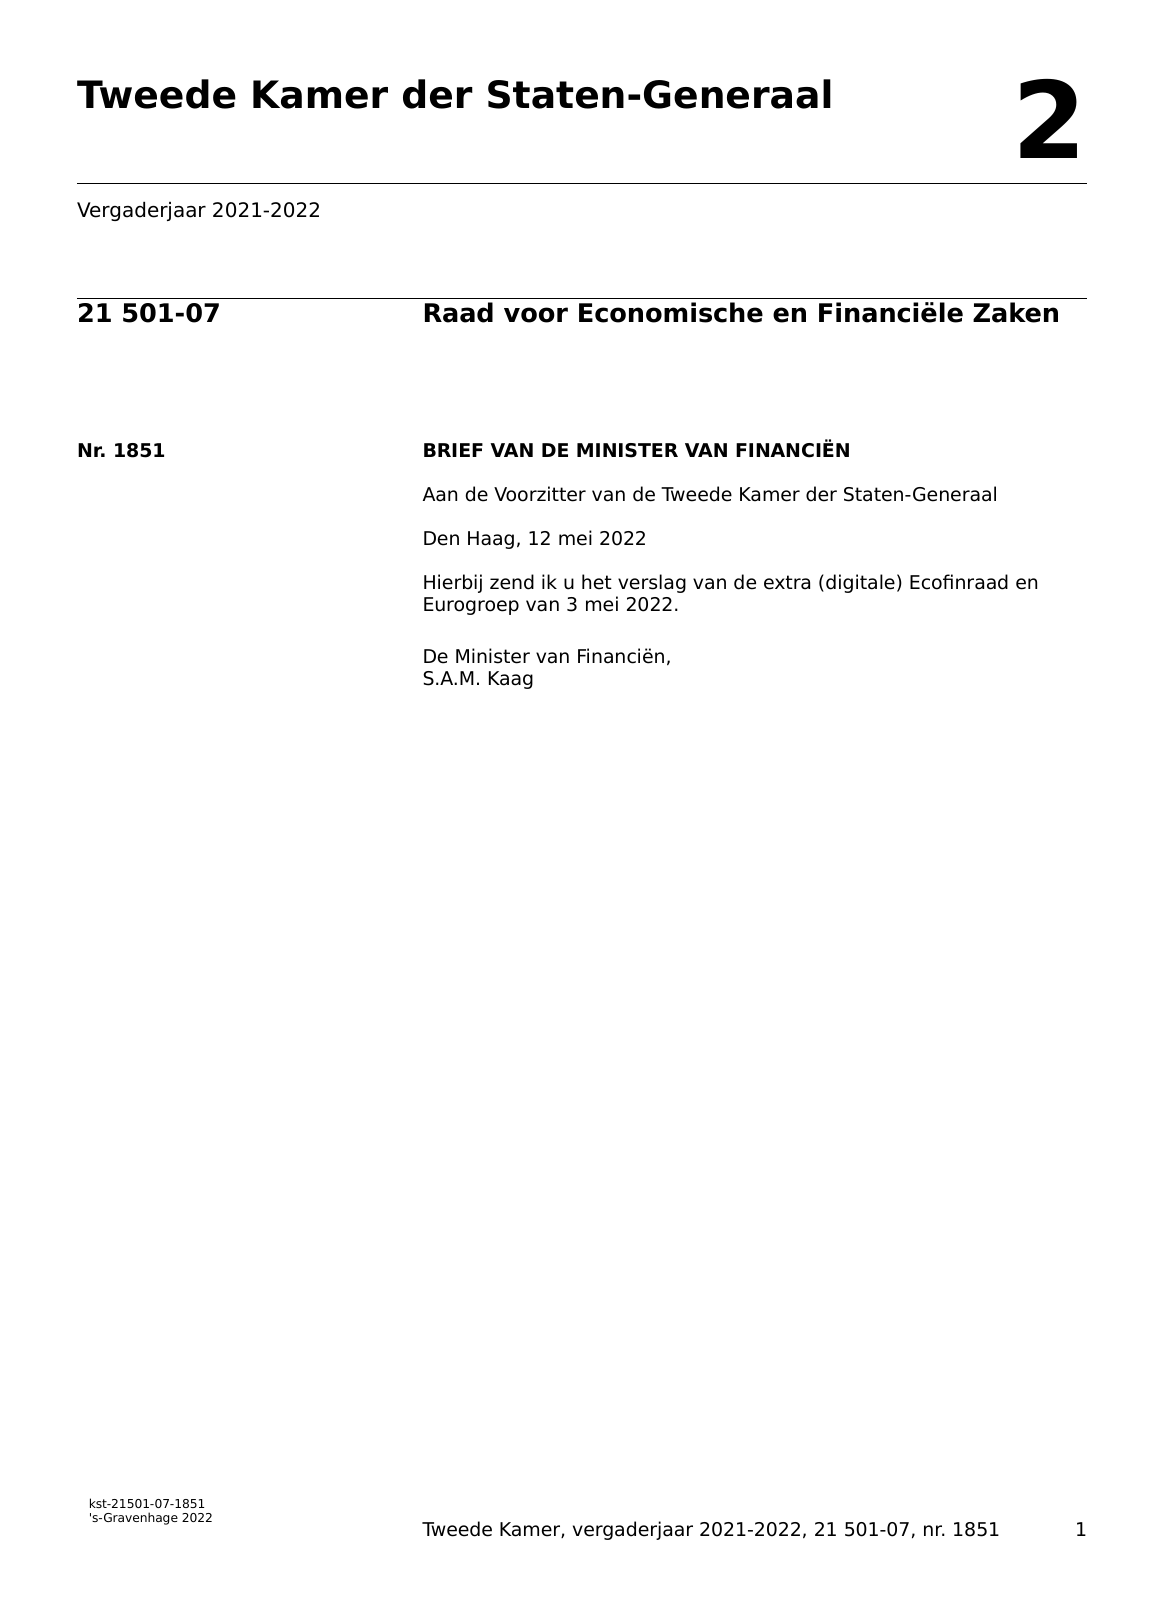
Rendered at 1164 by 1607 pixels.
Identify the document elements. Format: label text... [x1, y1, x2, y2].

table_cell Vergaderjaar 2021-2022 [77, 184, 1087, 298]
table_header Tweede Kamer der Staten-Generaal [77, 59, 886, 183]
text 's-Gravenhage 2022 [88, 1511, 323, 1525]
subtitle Nr. 1851 BRIEF VAN DE MINISTER VAN FINANCIËN [77, 440, 1087, 462]
table_header 2 [886, 59, 1087, 183]
text Den Haag, 12 mei 2022 [422, 528, 1087, 550]
text De Minister van Financiën, S.A.M. Kaag [422, 646, 1087, 690]
subtitle 21 501-07 Raad voor Economische en Financiële Zaken [77, 299, 1087, 329]
text kst-21501-07-1851 [88, 1497, 323, 1511]
text Hierbij zend ik u het verslag van de extra (digitale) Ecofinraad en Eurogroep van 3 mei 2022. [422, 572, 1087, 616]
text Aan de Voorzitter van de Tweede Kamer der Staten-Generaal [422, 484, 1087, 506]
